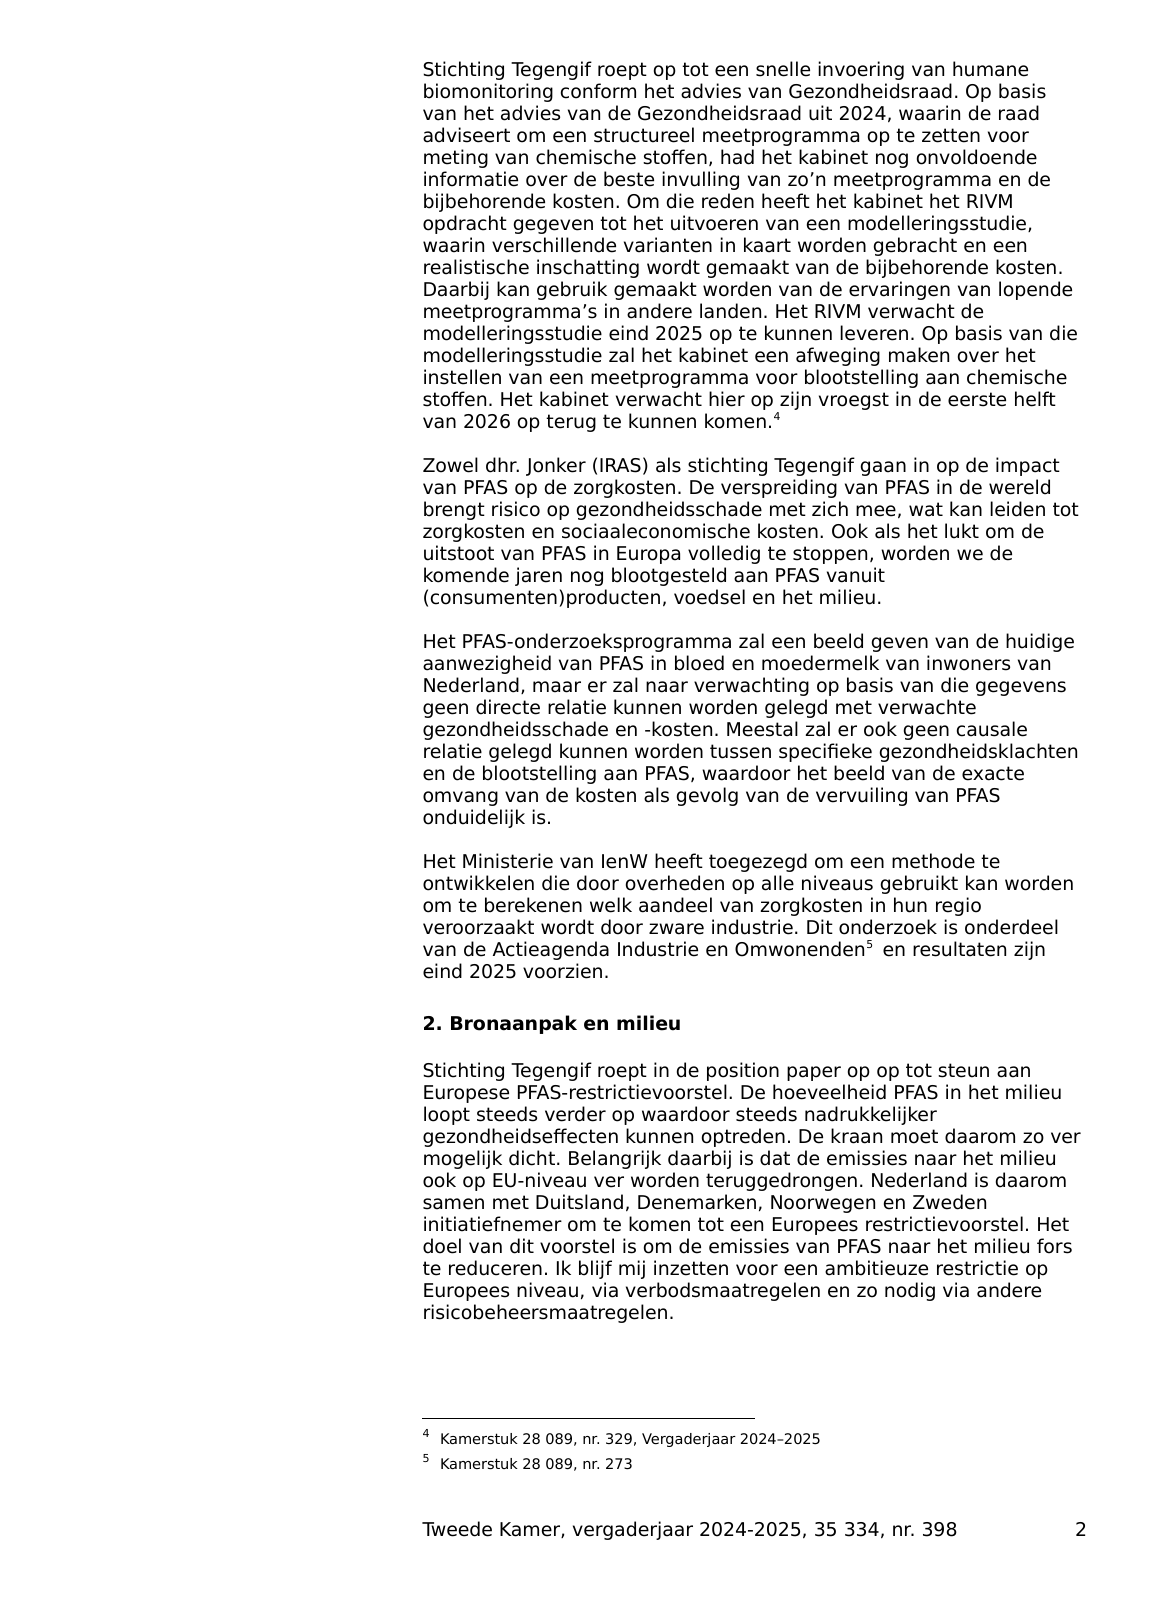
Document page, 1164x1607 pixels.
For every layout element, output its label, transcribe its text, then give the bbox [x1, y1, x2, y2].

text Kamerstuk 28 089, nr. 273 [422, 1452, 1087, 1474]
subtitle 2. Bronaanpak en milieu [422, 1013, 1087, 1035]
text Stichting Tegengif roept in de position paper op op tot steun aan Europese PFAS-restrictievoorstel. De hoeveelheid PFAS in het milieu loopt steeds verder op waardoor steeds nadrukkelijker gezondheidseffecten kunnen optreden. De kraan moet daarom zo ver mogelijk dicht. Belangrijk daarbij is dat de emissies naar het milieu ook op EU-niveau ver worden teruggedrongen. Nederland is daarom samen met Duitsland, Denemarken, Noorwegen en Zweden initiatiefnemer om te komen tot een Europees restrictievoorstel. Het doel van dit voorstel is om de emissies van PFAS naar het milieu fors te reduceren. Ik blijf mij inzetten voor een ambitieuze restrictie op Europees niveau, via verbodsmaatregelen en zo nodig via andere risicobeheersmaatregelen. [422, 1060, 1087, 1323]
text Het PFAS-onderzoeksprogramma zal een beeld geven van de huidige aanwezigheid van PFAS in bloed en moedermelk van inwoners van Nederland, maar er zal naar verwachting op basis van die gegevens geen directe relatie kunnen worden gelegd met verwachte gezondheidsschade en -kosten. Meestal zal er ook geen causale relatie gelegd kunnen worden tussen specifieke gezondheidsklachten en de blootstelling aan PFAS, waardoor het beeld van de exacte omvang van de kosten als gevolg van de vervuiling van PFAS onduidelijk is. [422, 631, 1087, 829]
text Het Ministerie van IenW heeft toegezegd om een methode te ontwikkelen die door overheden op alle niveaus gebruikt kan worden om te berekenen welk aandeel van zorgkosten in hun regio veroorzaakt wordt door zware industrie. Dit onderzoek is onderdeel van de Actieagenda Industrie en Omwonenden en resultaten zijn eind 2025 voorzien. [422, 851, 1087, 983]
text Kamerstuk 28 089, nr. 329, Vergaderjaar 2024–2025 [422, 1427, 1087, 1449]
text Stichting Tegengif roept op tot een snelle invoering van humane biomonitoring conform het advies van Gezondheidsraad. Op basis van het advies van de Gezondheidsraad uit 2024, waarin de raad adviseert om een structureel meetprogramma op te zetten voor meting van chemische stoffen, had het kabinet nog onvoldoende informatie over de beste invulling van zo’n meetprogramma en de bijbehorende kosten. Om die reden heeft het kabinet het RIVM opdracht gegeven tot het uitvoeren van een modelleringsstudie, waarin verschillende varianten in kaart worden gebracht en een realistische inschatting wordt gemaakt van de bijbehorende kosten. Daarbij kan gebruik gemaakt worden van de ervaringen van lopende meetprogramma’s in andere landen. Het RIVM verwacht de modelleringsstudie eind 2025 op te kunnen leveren. Op basis van die modelleringsstudie zal het kabinet een afweging maken over het instellen van een meetprogramma voor blootstelling aan chemische stoffen. Het kabinet verwacht hier op zijn vroegst in de eerste helft van 2026 op terug te kunnen komen. [422, 59, 1087, 433]
text Zowel dhr. Jonker (IRAS) als stichting Tegengif gaan in op de impact van PFAS op de zorgkosten. De verspreiding van PFAS in de wereld brengt risico op gezondheidsschade met zich mee, wat kan leiden tot zorgkosten en sociaaleconomische kosten. Ook als het lukt om de uitstoot van PFAS in Europa volledig te stoppen, worden we de komende jaren nog blootgesteld aan PFAS vanuit (consumenten)producten, voedsel en het milieu. [422, 455, 1087, 609]
